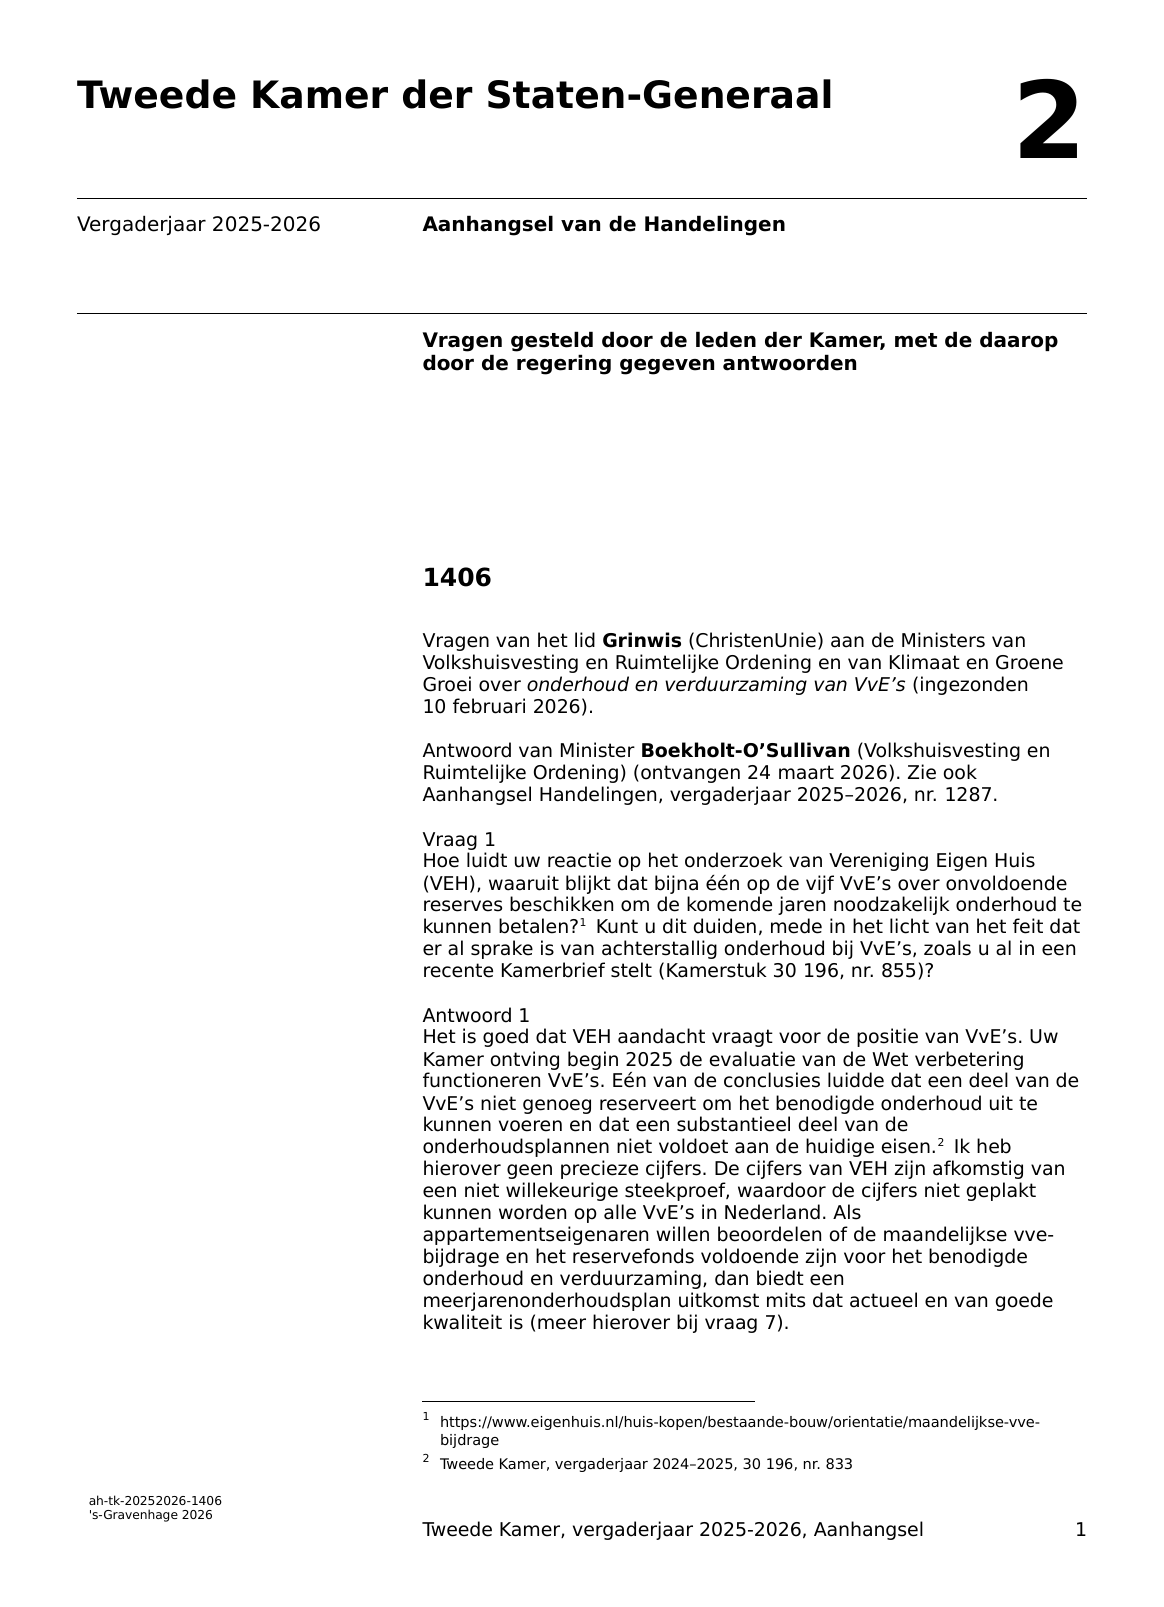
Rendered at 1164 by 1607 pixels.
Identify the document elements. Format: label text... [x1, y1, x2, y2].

table_cell [77, 314, 422, 375]
table_header 2 [886, 59, 1087, 198]
text Het is goed dat VEH aandacht vraagt voor de positie van VvE’s. Uw Kamer ontving begin 2025 de evaluatie van de Wet verbetering functioneren VvE’s. Eén van de conclusies luidde dat een deel van de VvE’s niet genoeg reserveert om het benodigde onderhoud uit te kunnen voeren en dat een substantieel deel van de onderhoudsplannen niet voldoet aan de huidige eisen. Ik heb hierover geen precieze cijfers. De cijfers van VEH zijn afkomstig van een niet willekeurige steekproef, waardoor de cijfers niet geplakt kunnen worden op alle VvE’s in Nederland. Als appartementseigenaren willen beoordelen of de maandelijkse vve-bijdrage en het reservefonds voldoende zijn voor het benodigde onderhoud en verduurzaming, dan biedt een meerjarenonderhoudsplan uitkomst mits dat actueel en van goede kwaliteit is (meer hierover bij vraag 7). [422, 1026, 1087, 1334]
text Tweede Kamer, vergaderjaar 2024–2025, 30 196, nr. 833 [422, 1452, 1087, 1474]
text 1406 [422, 563, 1087, 592]
table_cell Vragen gesteld door de leden der Kamer, met de daarop door de regering gegeven antwoorden [422, 314, 1087, 375]
text Hoe luidt uw reactie op het onderzoek van Vereniging Eigen Huis (VEH), waaruit blijkt dat bijna één op de vijf VvE’s over onvoldoende reserves beschikken om de komende jaren noodzakelijk onderhoud te kunnen betalen? Kunt u dit duiden, mede in het licht van het feit dat er al sprake is van achterstallig onderhoud bij VvE’s, zoals u al in een recente Kamerbrief stelt (Kamerstuk 30 196, nr. 855)? [422, 850, 1087, 982]
text Vragen van het lid Grinwis (ChristenUnie) aan de Ministers van Volkshuisvesting en Ruimtelijke Ordening en van Klimaat en Groene Groei over onderhoud en verduurzaming van VvE’s (ingezonden 10 februari 2026). [422, 630, 1087, 718]
text https://www.eigenhuis.nl/huis-kopen/bestaande-bouw/orientatie/maandelijkse-vve-bijdrage [422, 1410, 1087, 1449]
text 's-Gravenhage 2026 [88, 1508, 323, 1522]
text Antwoord van Minister Boekholt-O’Sullivan (Volkshuisvesting en Ruimtelijke Ordening) (ontvangen 24 maart 2026). Zie ook Aanhangsel Handelingen, vergaderjaar 2025–2026, nr. 1287. [422, 740, 1087, 806]
table_cell Vergaderjaar 2025-2026 [77, 199, 422, 313]
text Vraag 1 [422, 828, 1087, 850]
text ah-tk-20252026-1406 [88, 1494, 323, 1508]
text Antwoord 1 [422, 1004, 1087, 1026]
table_cell Aanhangsel van de Handelingen [422, 199, 1087, 313]
table_header Tweede Kamer der Staten-Generaal [77, 59, 886, 198]
